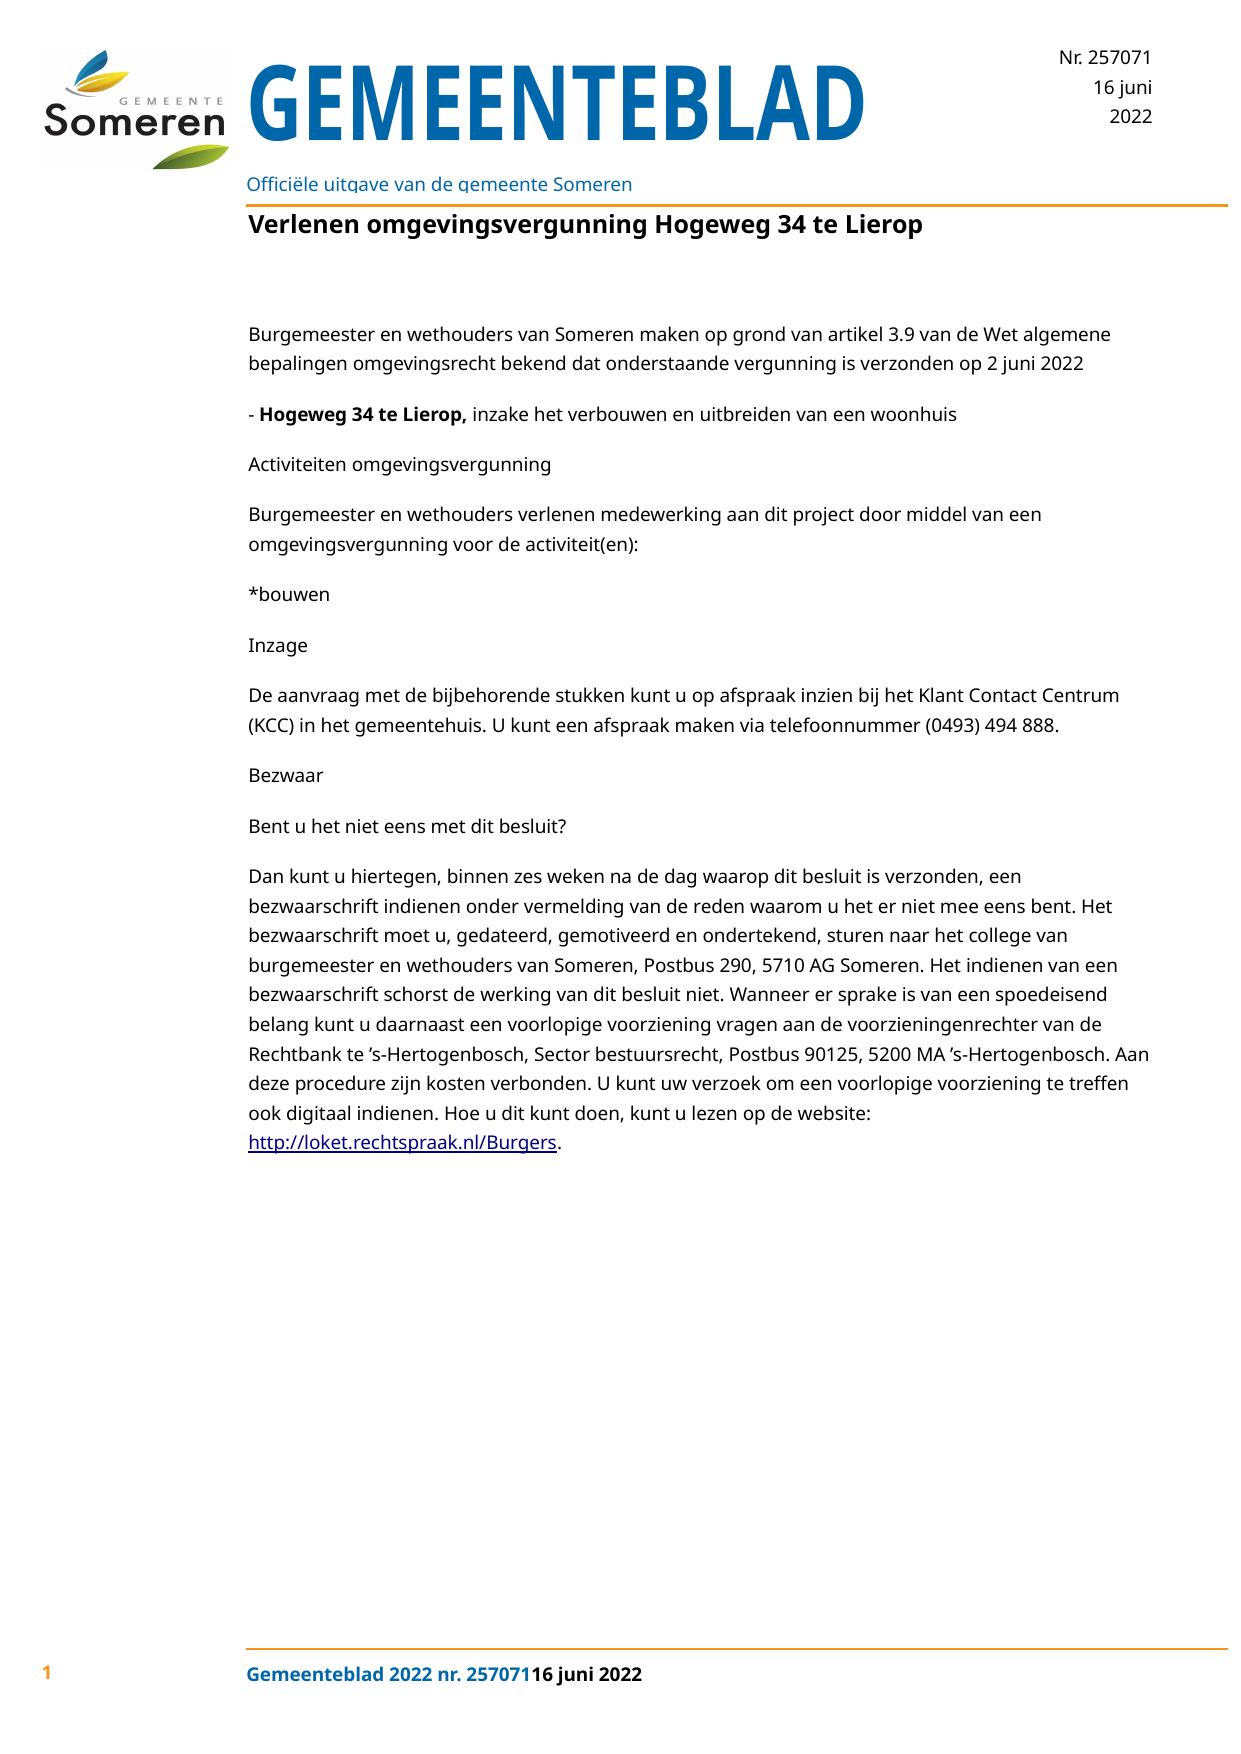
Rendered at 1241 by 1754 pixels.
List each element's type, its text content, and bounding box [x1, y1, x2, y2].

text Activiteiten omgevingsvergunning [248, 451, 1152, 477]
text Bezwaar [248, 762, 1152, 788]
text Bent u het niet eens met dit besluit? [248, 813, 1152, 838]
text Dan kunt u hiertegen, binnen zes weken na de dag waarop dit besluit is verzonden, een bezwaarschrift indienen onder vermelding van de reden waarom u het er niet mee eens bent. Het bezwaarschrift moet u, gedateerd, gemotiveerd en ondertekend, sturen naar het college van burgemeester en wethouders van Someren, Postbus 290, 5710 AG Someren. Het indienen van een bezwaarschrift schorst de werking van dit besluit niet. Wanneer er sprake is van een spoedeisend belang kunt u daarnaast een voorlopige voorziening vragen aan de voorzieningenrechter van de Rechtbank te ’s-Hertogenbosch, Sector bestuursrecht, Postbus 90125, 5200 MA ’s-Hertogenbosch. Aan deze procedure zijn kosten verbonden. U kunt uw verzoek om een voorlopige voorziening te treffen ook digitaal indienen. Hoe u dit kunt doen, kunt u lezen op de website: http://loket.rechtspraak.nl/Burgers. [248, 863, 1152, 1155]
text Inzage [248, 632, 1152, 658]
text - Hogeweg 34 te Lierop, inzake het verbouwen en uitbreiden van een woonhuis [248, 401, 1152, 426]
text *bouwen [248, 582, 1152, 607]
text Verlenen omgevingsvergunning Hogeweg 34 te Lierop [248, 207, 1152, 241]
text Burgemeester en wethouders van Someren maken op grond van artikel 3.9 van de Wet algemene bepalingen omgevingsrecht bekend dat onderstaande vergunning is verzonden op 2 juni 2022 [248, 321, 1152, 376]
picture [41, 47, 231, 172]
text Burgemeester en wethouders verlenen medewerking aan dit project door middel van een omgevingsvergunning voor de activiteit(en): [248, 502, 1152, 557]
text De aanvraag met de bijbehorende stukken kunt u op afspraak inzien bij het Klant Contact Centrum (KCC) in het gemeentehuis. U kunt een afspraak maken via telefoonnummer (0493) 494 888. [248, 682, 1152, 738]
